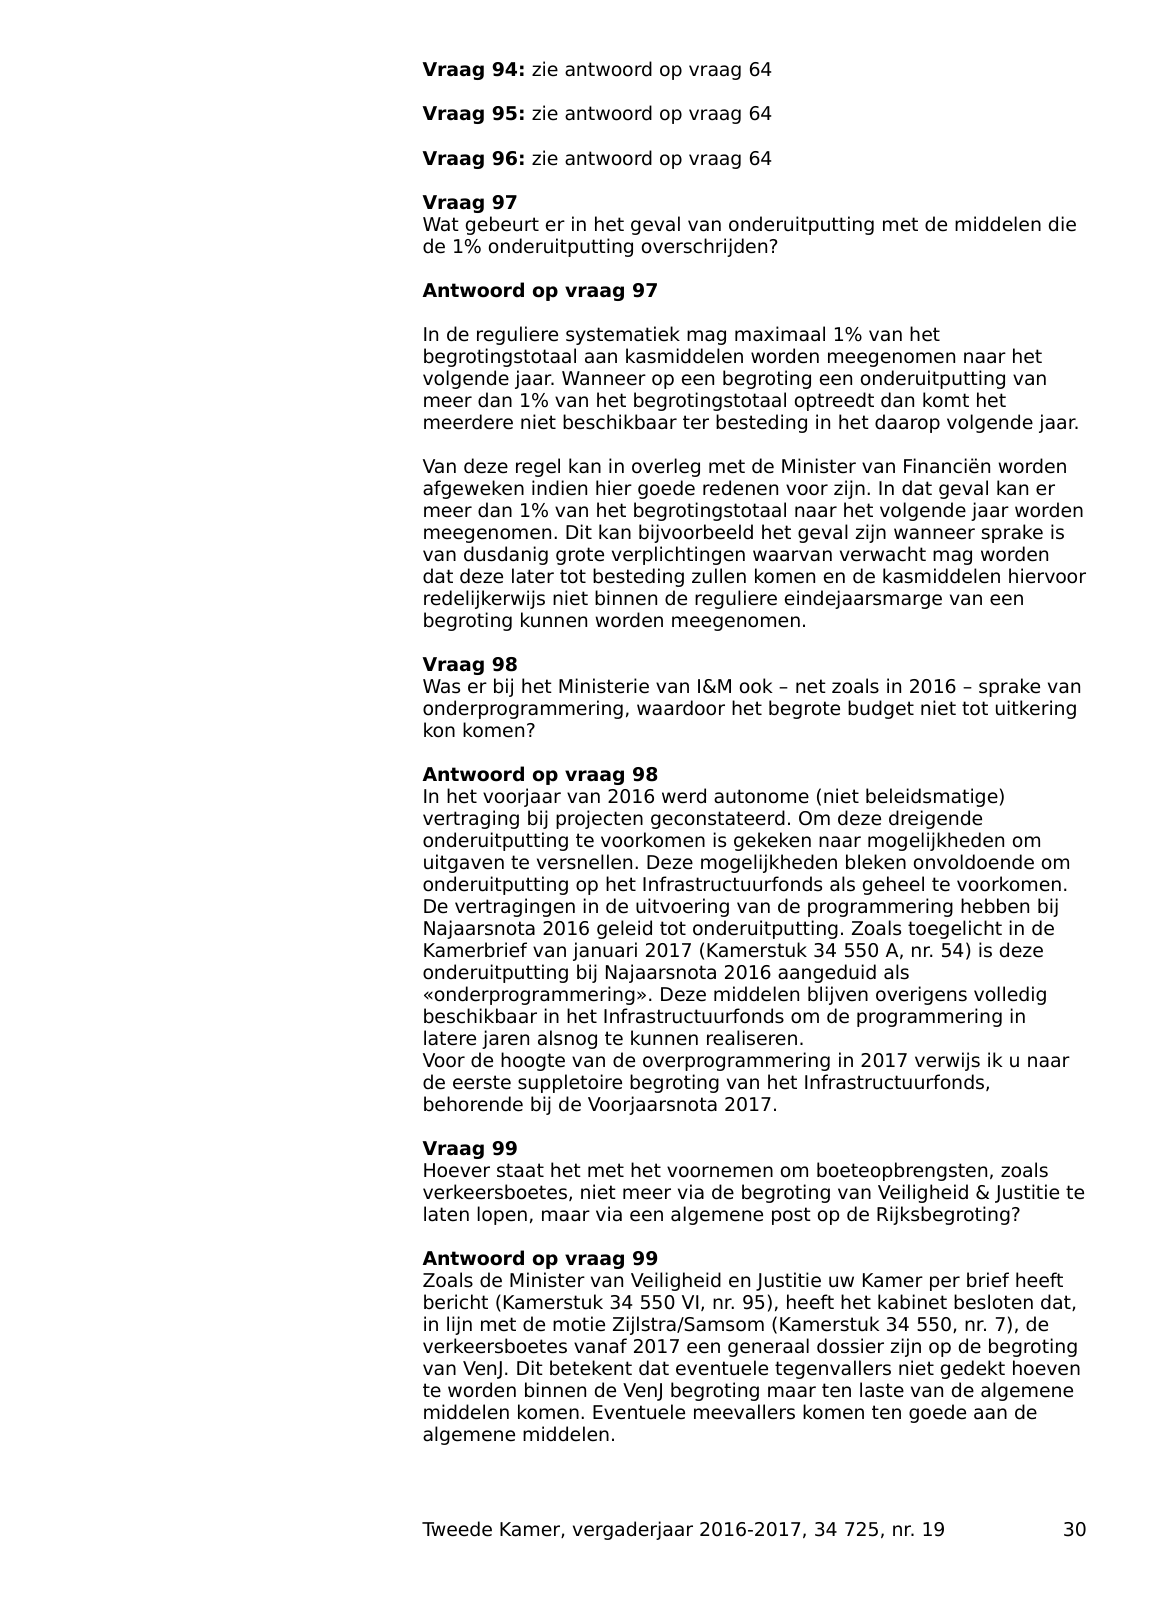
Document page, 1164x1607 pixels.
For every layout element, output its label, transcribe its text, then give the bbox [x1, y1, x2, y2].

text Antwoord op vraag 98 [422, 764, 1087, 786]
text Vraag 97 [422, 192, 1087, 213]
text Antwoord op vraag 99 [422, 1248, 1087, 1270]
text Van deze regel kan in overleg met de Minister van Financiën worden afgeweken indien hier goede redenen voor zijn. In dat geval kan er meer dan 1% van het begrotingstotaal naar het volgende jaar worden meegenomen. Dit kan bijvoorbeeld het geval zijn wanneer sprake is van dusdanig grote verplichtingen waarvan verwacht mag worden dat deze later tot besteding zullen komen en de kasmiddelen hiervoor redelijkerwijs niet binnen de reguliere eindejaarsmarge van een begroting kunnen worden meegenomen. [422, 456, 1087, 632]
text Hoever staat het met het voornemen om boeteopbrengsten, zoals verkeersboetes, niet meer via de begroting van Veiligheid & Justitie te laten lopen, maar via een algemene post op de Rijksbegroting? [422, 1160, 1087, 1226]
text Vraag 99 [422, 1138, 1087, 1160]
text Antwoord op vraag 97 [422, 280, 1087, 302]
text Vraag 98 [422, 654, 1087, 676]
text In de reguliere systematiek mag maximaal 1% van het begrotingstotaal aan kasmiddelen worden meegenomen naar het volgende jaar. Wanneer op een begroting een onderuitputting van meer dan 1% van het begrotingstotaal optreedt dan komt het meerdere niet beschikbaar ter besteding in het daarop volgende jaar. [422, 324, 1087, 434]
text Vraag 95: zie antwoord op vraag 64 [422, 103, 1087, 125]
text Vraag 96: zie antwoord op vraag 64 [422, 147, 1087, 169]
text In het voorjaar van 2016 werd autonome (niet beleidsmatige) vertraging bij projecten geconstateerd. Om deze dreigende onderuitputting te voorkomen is gekeken naar mogelijkheden om uitgaven te versnellen. Deze mogelijkheden bleken onvoldoende om onderuitputting op het Infrastructuurfonds als geheel te voorkomen. De vertragingen in de uitvoering van de programmering hebben bij Najaarsnota 2016 geleid tot onderuitputting. Zoals toegelicht in de Kamerbrief van januari 2017 (Kamerstuk 34 550 A, nr. 54) is deze onderuitputting bij Najaarsnota 2016 aangeduid als «onderprogrammering». Deze middelen blijven overigens volledig beschikbaar in het Infrastructuurfonds om de programmering in latere jaren alsnog te kunnen realiseren. [422, 786, 1087, 1050]
text Voor de hoogte van de overprogrammering in 2017 verwijs ik u naar de eerste suppletoire begroting van het Infrastructuurfonds, behorende bij de Voorjaarsnota 2017. [422, 1050, 1087, 1116]
text Vraag 94: zie antwoord op vraag 64 [422, 59, 1087, 81]
text Wat gebeurt er in het geval van onderuitputting met de middelen die de 1% onderuitputting overschrijden? [422, 213, 1087, 257]
text Was er bij het Ministerie van I&M ook – net zoals in 2016 – sprake van onderprogrammering, waardoor het begrote budget niet tot uitkering kon komen? [422, 676, 1087, 742]
text Zoals de Minister van Veiligheid en Justitie uw Kamer per brief heeft bericht (Kamerstuk 34 550 VI, nr. 95), heeft het kabinet besloten dat, in lijn met de motie Zijlstra/Samsom (Kamerstuk 34 550, nr. 7), de verkeersboetes vanaf 2017 een generaal dossier zijn op de begroting van VenJ. Dit betekent dat eventuele tegenvallers niet gedekt hoeven te worden binnen de VenJ begroting maar ten laste van de algemene middelen komen. Eventuele meevallers komen ten goede aan de algemene middelen. [422, 1270, 1087, 1446]
